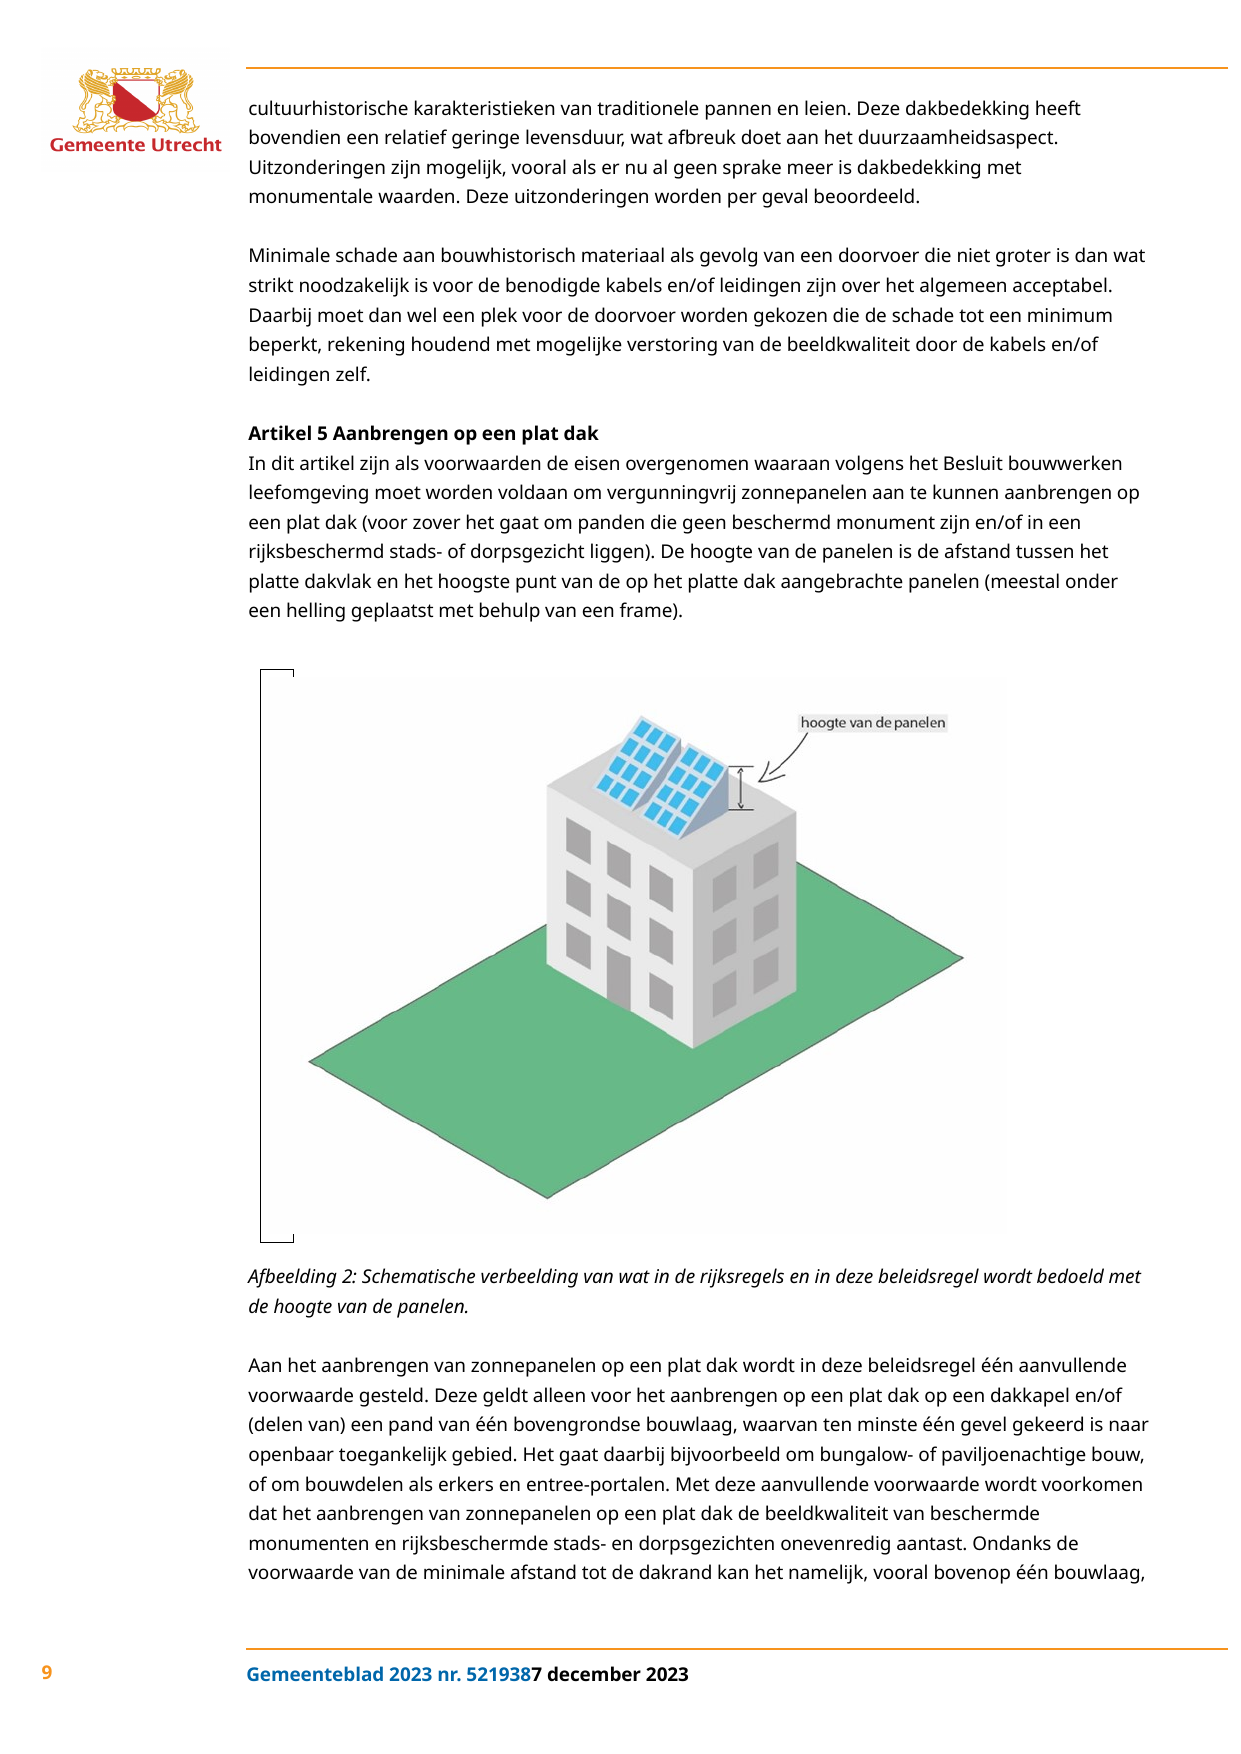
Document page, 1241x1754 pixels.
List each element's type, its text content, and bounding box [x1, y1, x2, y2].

text In dit artikel zijn als voorwaarden de eisen overgenomen waaraan volgens het Besluit bouwwerken leefomgeving moet worden voldaan om vergunningvrij zonnepanelen aan te kunnen aanbrengen op een plat dak (voor zover het gaat om panden die geen beschermd monument zijn en/of in een rijksbeschermd stads- of dorpsgezicht liggen). De hoogte van de panelen is de afstand tussen het platte dakvlak en het hoogste punt van de op het platte dak aangebrachte panelen (meestal onder een helling geplaatst met behulp van een frame). [248, 450, 1152, 623]
text cultuurhistorische karakteristieken van traditionele pannen en leien. Deze dakbedekking heeft bovendien een relatief geringe levensduur, wat afbreuk doet aan het duurzaamheidsaspect. Uitzonderingen zijn mogelijk, vooral als er nu al geen sprake meer is dakbedekking met monumentale waarden. Deze uitzonderingen worden per geval beoordeeld. [248, 95, 1152, 209]
text Aan het aanbrengen van zonnepanelen op een plat dak wordt in deze beleidsregel één aanvullende voorwaarde gesteld. Deze geldt alleen voor het aanbrengen op een plat dak op een dakkapel en/of (delen van) een pand van één bovengrondse bouwlaag, waarvan ten minste één gevel gekeerd is naar openbaar toegankelijk gebied. Het gaat daarbij bijvoorbeeld om bungalow- of paviljoenachtige bouw, of om bouwdelen als erkers en entree-portalen. Met deze aanvullende voorwaarde wordt voorkomen dat het aanbrengen van zonnepanelen op een plat dak de beeldkwaliteit van beschermde monumenten en rijksbeschermde stads- en dorpsgezichten onevenredig aantast. Ondanks de voorwaarde van de minimale afstand tot de dakrand kan het namelijk, vooral bovenop één bouwlaag, [248, 1352, 1152, 1585]
text Afbeelding 2: Schematische verbeelding van wat in de rijksregels en in deze beleidsregel wordt bedoeld met de hoogte van de panelen. [248, 1264, 1152, 1319]
picture [41, 47, 231, 172]
text Minimale schade aan bouwhistorisch materiaal als gevolg van een doorvoer die niet groter is dan wat strikt noodzakelijk is voor de benodigde kabels en/of leidingen zijn over het algemeen acceptabel. Daarbij moet dan wel een plek voor de doorvoer worden gekozen die de schade tot een minimum beperkt, rekening houdend met mogelijke verstoring van de beeldkwaliteit door de kabels en/of leidingen zelf. [248, 243, 1152, 387]
picture [268, 677, 1008, 1234]
text Artikel 5 Aanbrengen op een plat dak [248, 420, 1152, 446]
